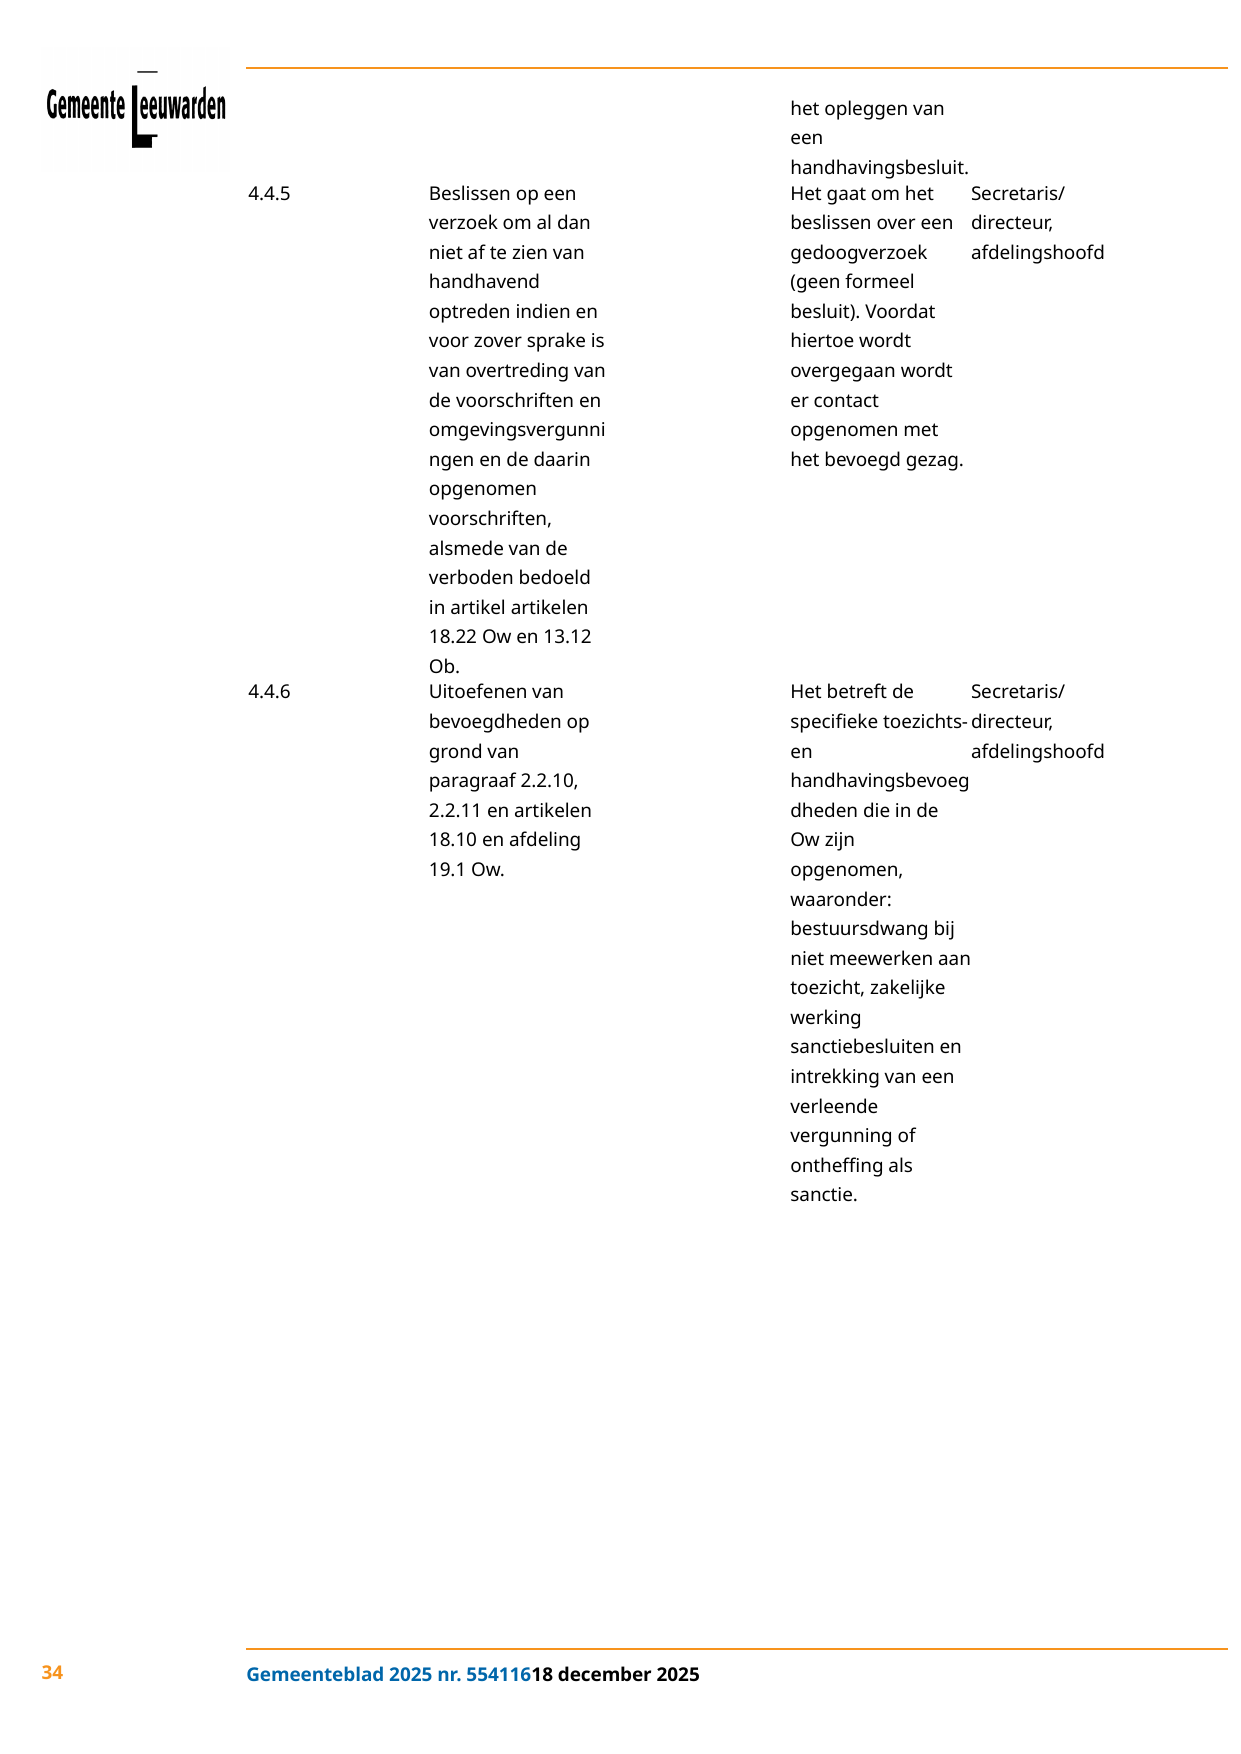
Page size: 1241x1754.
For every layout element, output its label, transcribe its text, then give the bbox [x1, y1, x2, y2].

table_cell Uitoefenen van bevoegdheden op grond van paragraaf 2.2.10, 2.2.11 en artikelen 18.10 en afdeling 19.1 Ow. [429, 679, 609, 1207]
table_cell 4.4.6 [248, 679, 429, 1207]
table_cell [248, 95, 429, 180]
table_cell Beslissen op een verzoek om al dan niet af te zien van handhavend optreden indien en voor zover sprake is van overtreding van de voorschriften en omgevingsvergunningen en de daarin opgenomen voorschriften, alsmede van de verboden bedoeld in artikel artikelen 18.22 Ow en 13.12 Ob. [429, 180, 609, 679]
table_cell het opleggen van een handhavingsbesluit. [790, 95, 971, 180]
table_cell [609, 679, 790, 1207]
table_cell [429, 95, 609, 180]
table_cell Secretaris/ directeur, afdelingshoofd [971, 679, 1152, 1207]
table_cell Secretaris/ directeur, afdelingshoofd [971, 180, 1152, 679]
table_cell [609, 95, 790, 180]
picture [41, 47, 231, 172]
table_cell 4.4.5 [248, 180, 429, 679]
table_cell [971, 95, 1152, 180]
table_cell Het gaat om het beslissen over een gedoogverzoek (geen formeel besluit). Voordat hiertoe wordt overgegaan wordt er contact opgenomen met het bevoegd gezag. [790, 180, 971, 679]
table_cell Het betreft de specifieke toezichts- en handhavingsbevoegdheden die in de Ow zijn opgenomen, waaronder: bestuursdwang bij niet meewerken aan toezicht, zakelijke werking sanctiebesluiten en intrekking van een verleende vergunning of ontheffing als sanctie. [790, 679, 971, 1207]
table_cell [609, 180, 790, 679]
